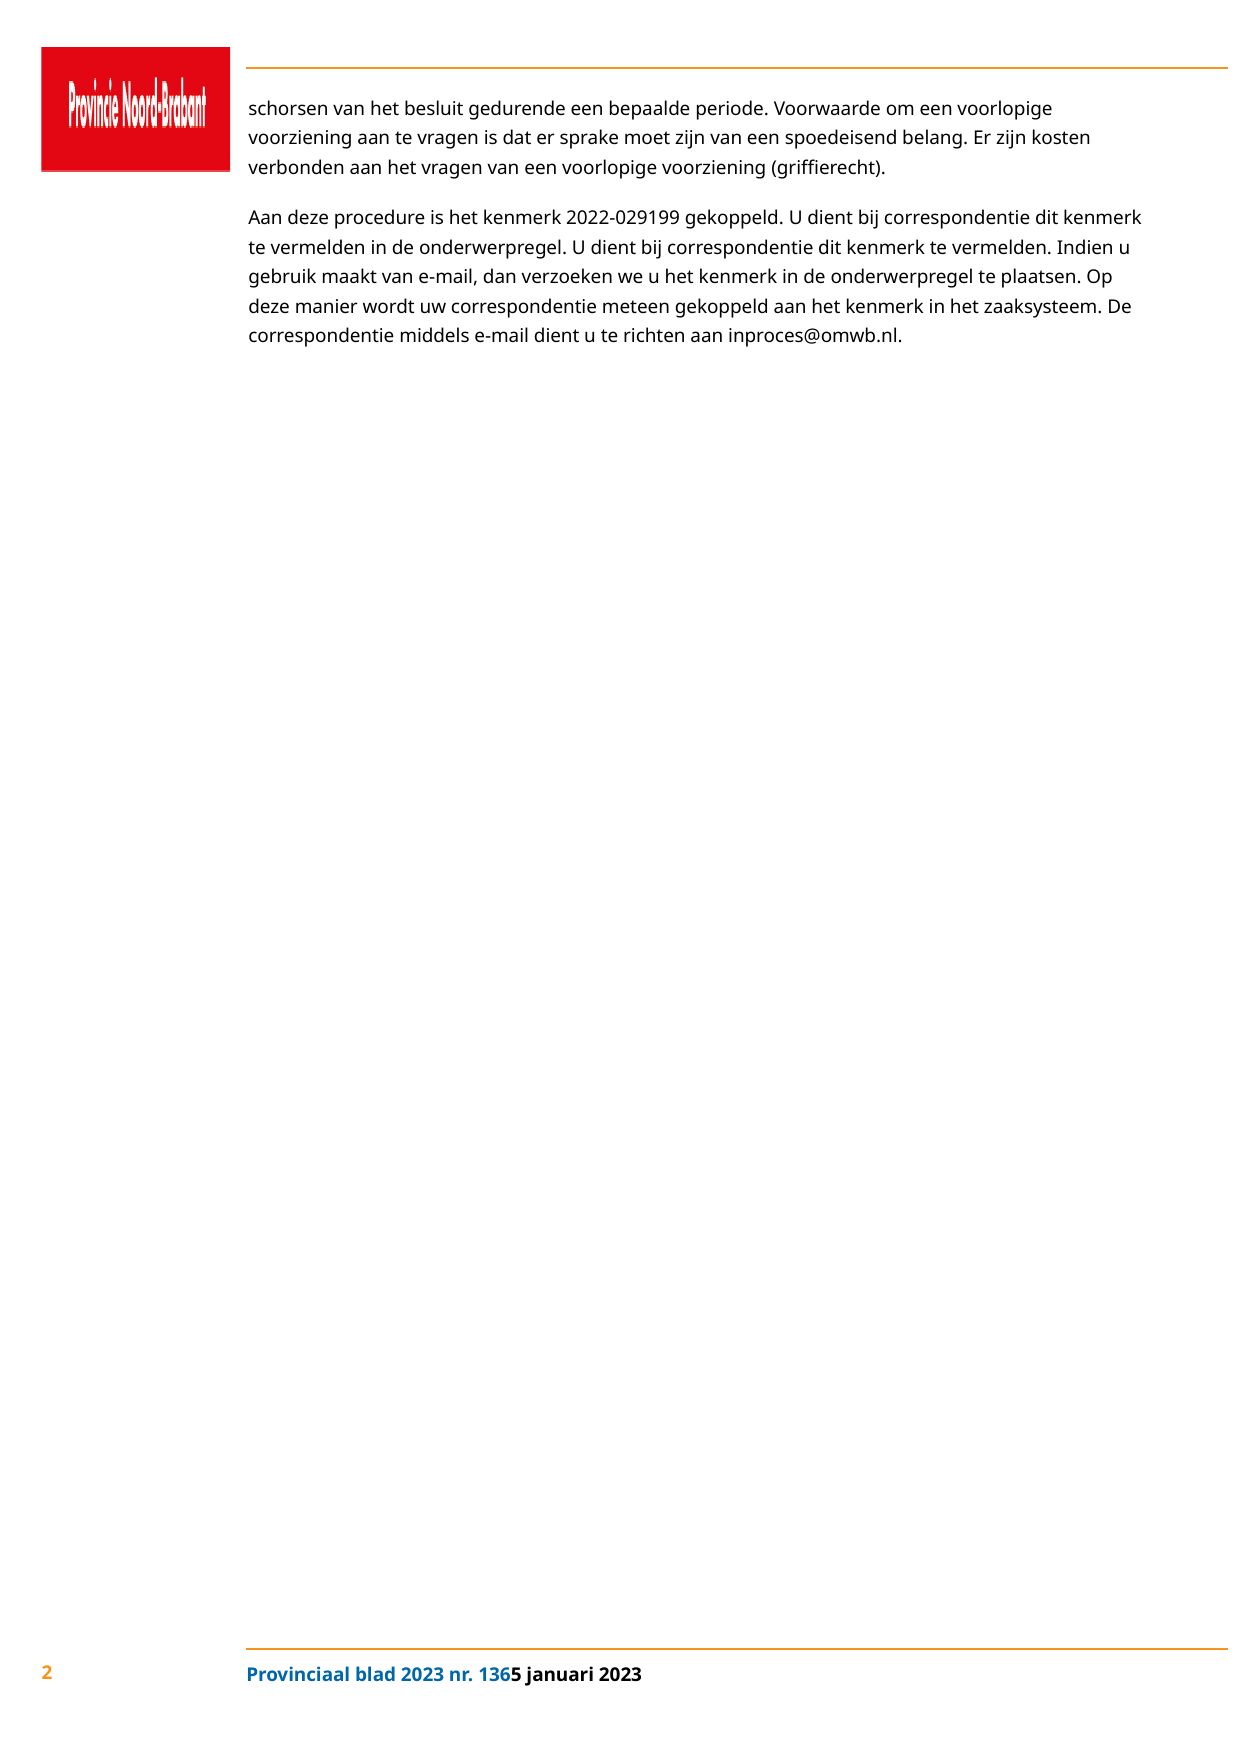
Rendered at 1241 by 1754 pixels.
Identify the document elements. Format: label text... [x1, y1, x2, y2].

picture [41, 47, 231, 172]
text Aan deze procedure is het kenmerk 2022-029199 gekoppeld. U dient bij correspondentie dit kenmerk te vermelden in de onderwerpregel. U dient bij correspondentie dit kenmerk te vermelden. Indien u gebruik maakt van e-mail, dan verzoeken we u het kenmerk in de onderwerpregel te plaatsen. Op deze manier wordt uw correspondentie meteen gekoppeld aan het kenmerk in het zaaksysteem. De correspondentie middels e-mail dient u te richten aan inproces@omwb.nl. [248, 204, 1152, 348]
text schorsen van het besluit gedurende een bepaalde periode. Voorwaarde om een voorlopige voorziening aan te vragen is dat er sprake moet zijn van een spoedeisend belang. Er zijn kosten verbonden aan het vragen van een voorlopige voorziening (griffierecht). [248, 95, 1152, 180]
